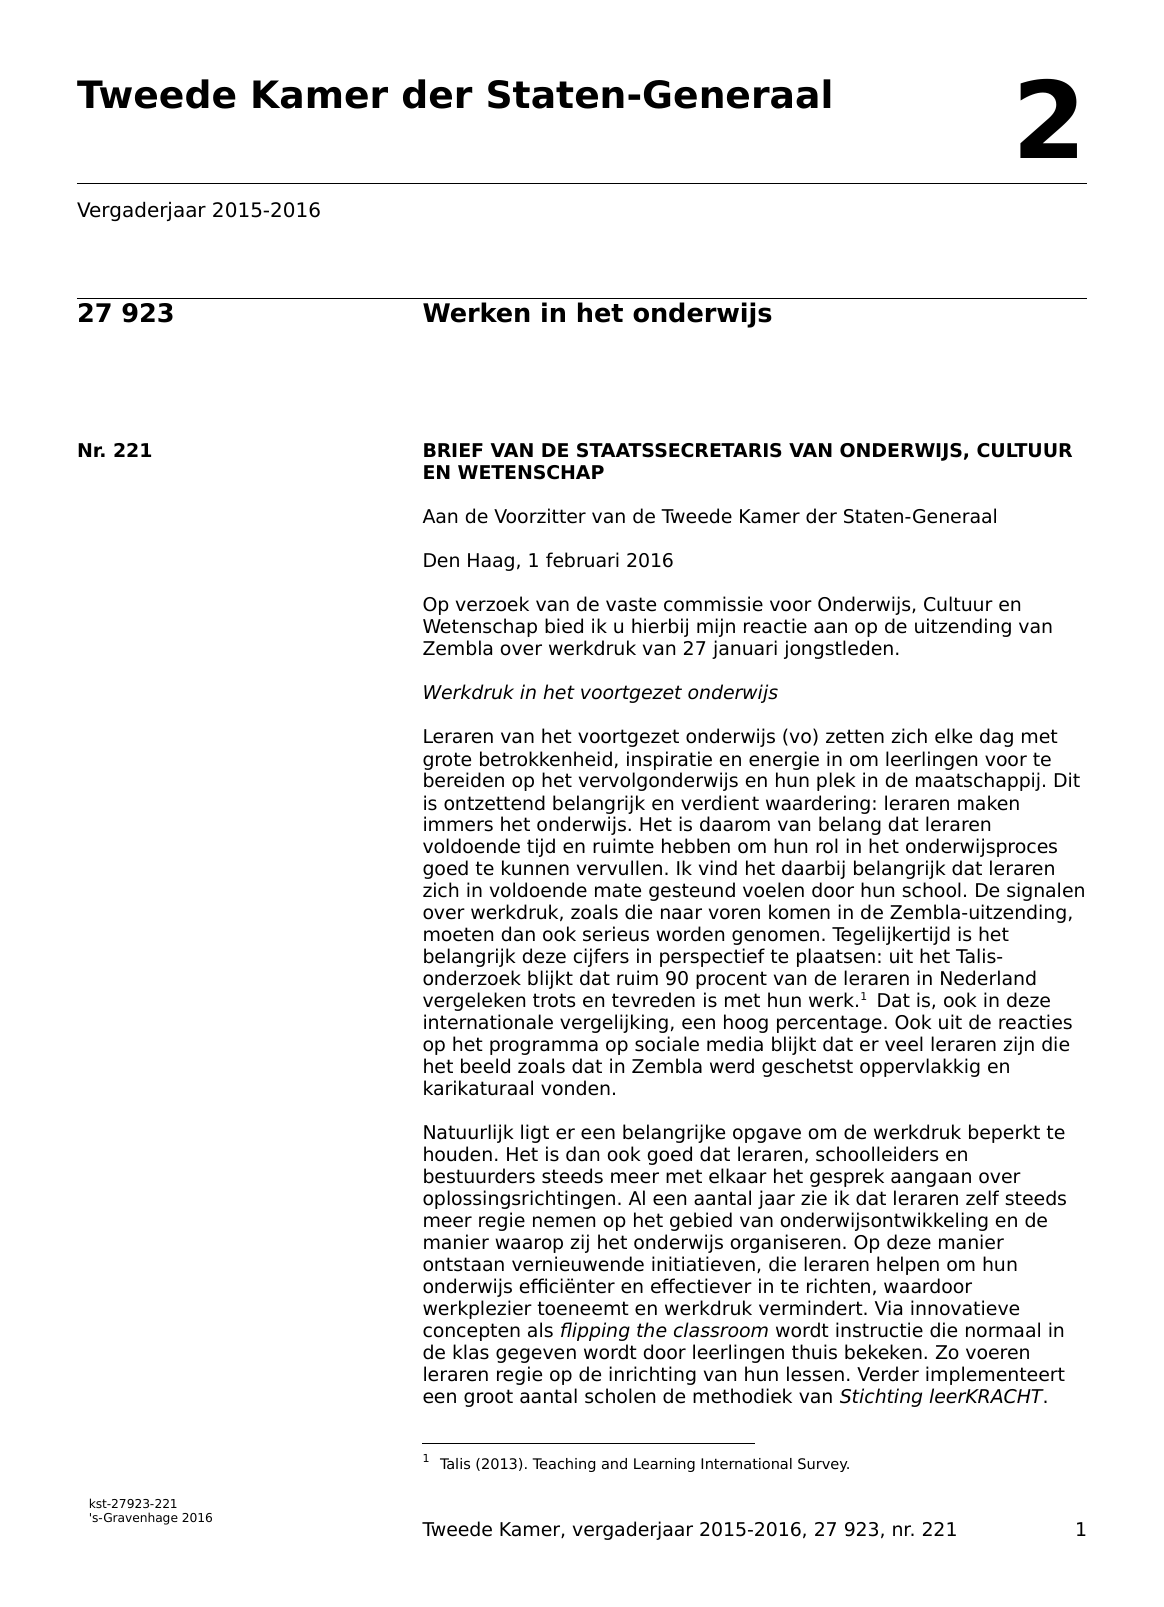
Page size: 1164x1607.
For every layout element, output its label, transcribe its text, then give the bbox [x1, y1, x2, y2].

text Aan de Voorzitter van de Tweede Kamer der Staten-Generaal [422, 506, 1087, 528]
table_cell Vergaderjaar 2015-2016 [77, 184, 1087, 298]
text Natuurlijk ligt er een belangrijke opgave om de werkdruk beperkt te houden. Het is dan ook goed dat leraren, schoolleiders en bestuurders steeds meer met elkaar het gesprek aangaan over oplossingsrichtingen. Al een aantal jaar zie ik dat leraren zelf steeds meer regie nemen op het gebied van onderwijsontwikkeling en de manier waarop zij het onderwijs organiseren. Op deze manier ontstaan vernieuwende initiatieven, die leraren helpen om hun onderwijs efficiënter en effectiever in te richten, waardoor werkplezier toeneemt en werkdruk vermindert. Via innovatieve concepten als flipping the classroom wordt instructie die normaal in de klas gegeven wordt door leerlingen thuis bekeken. Zo voeren leraren regie op de inrichting van hun lessen. Verder implementeert een groot aantal scholen de methodiek van Stichting leerKRACHT. [422, 1122, 1087, 1408]
text Leraren van het voortgezet onderwijs (vo) zetten zich elke dag met grote betrokkenheid, inspiratie en energie in om leerlingen voor te bereiden op het vervolgonderwijs en hun plek in de maatschappij. Dit is ontzettend belangrijk en verdient waardering: leraren maken immers het onderwijs. Het is daarom van belang dat leraren voldoende tijd en ruimte hebben om hun rol in het onderwijsproces goed te kunnen vervullen. Ik vind het daarbij belangrijk dat leraren zich in voldoende mate gesteund voelen door hun school. De signalen over werkdruk, zoals die naar voren komen in de Zembla-uitzending, moeten dan ook serieus worden genomen. Tegelijkertijd is het belangrijk deze cijfers in perspectief te plaatsen: uit het Talis-onderzoek blijkt dat ruim 90 procent van de leraren in Nederland vergeleken trots en tevreden is met hun werk. Dat is, ook in deze internationale vergelijking, een hoog percentage. Ook uit de reacties op het programma op sociale media blijkt dat er veel leraren zijn die het beeld zoals dat in Zembla werd geschetst oppervlakkig en karikaturaal vonden. [422, 726, 1087, 1100]
table_header 2 [886, 59, 1087, 183]
text Den Haag, 1 februari 2016 [422, 550, 1087, 572]
text Talis (2013). Teaching and Learning International Survey. [422, 1452, 1087, 1474]
subtitle 27 923 Werken in het onderwijs [77, 299, 1087, 329]
table_header Tweede Kamer der Staten-Generaal [77, 59, 886, 183]
text kst-27923-221 [88, 1497, 323, 1511]
text 's-Gravenhage 2016 [88, 1511, 323, 1525]
text Op verzoek van de vaste commissie voor Onderwijs, Cultuur en Wetenschap bied ik u hierbij mijn reactie aan op de uitzending van Zembla over werkdruk van 27 januari jongstleden. [422, 594, 1087, 660]
subtitle Nr. 221 BRIEF VAN DE STAATSSECRETARIS VAN ONDERWIJS, CULTUUR EN WETENSCHAP [77, 440, 1087, 484]
subtitle Werkdruk in het voortgezet onderwijs [422, 682, 1087, 704]
